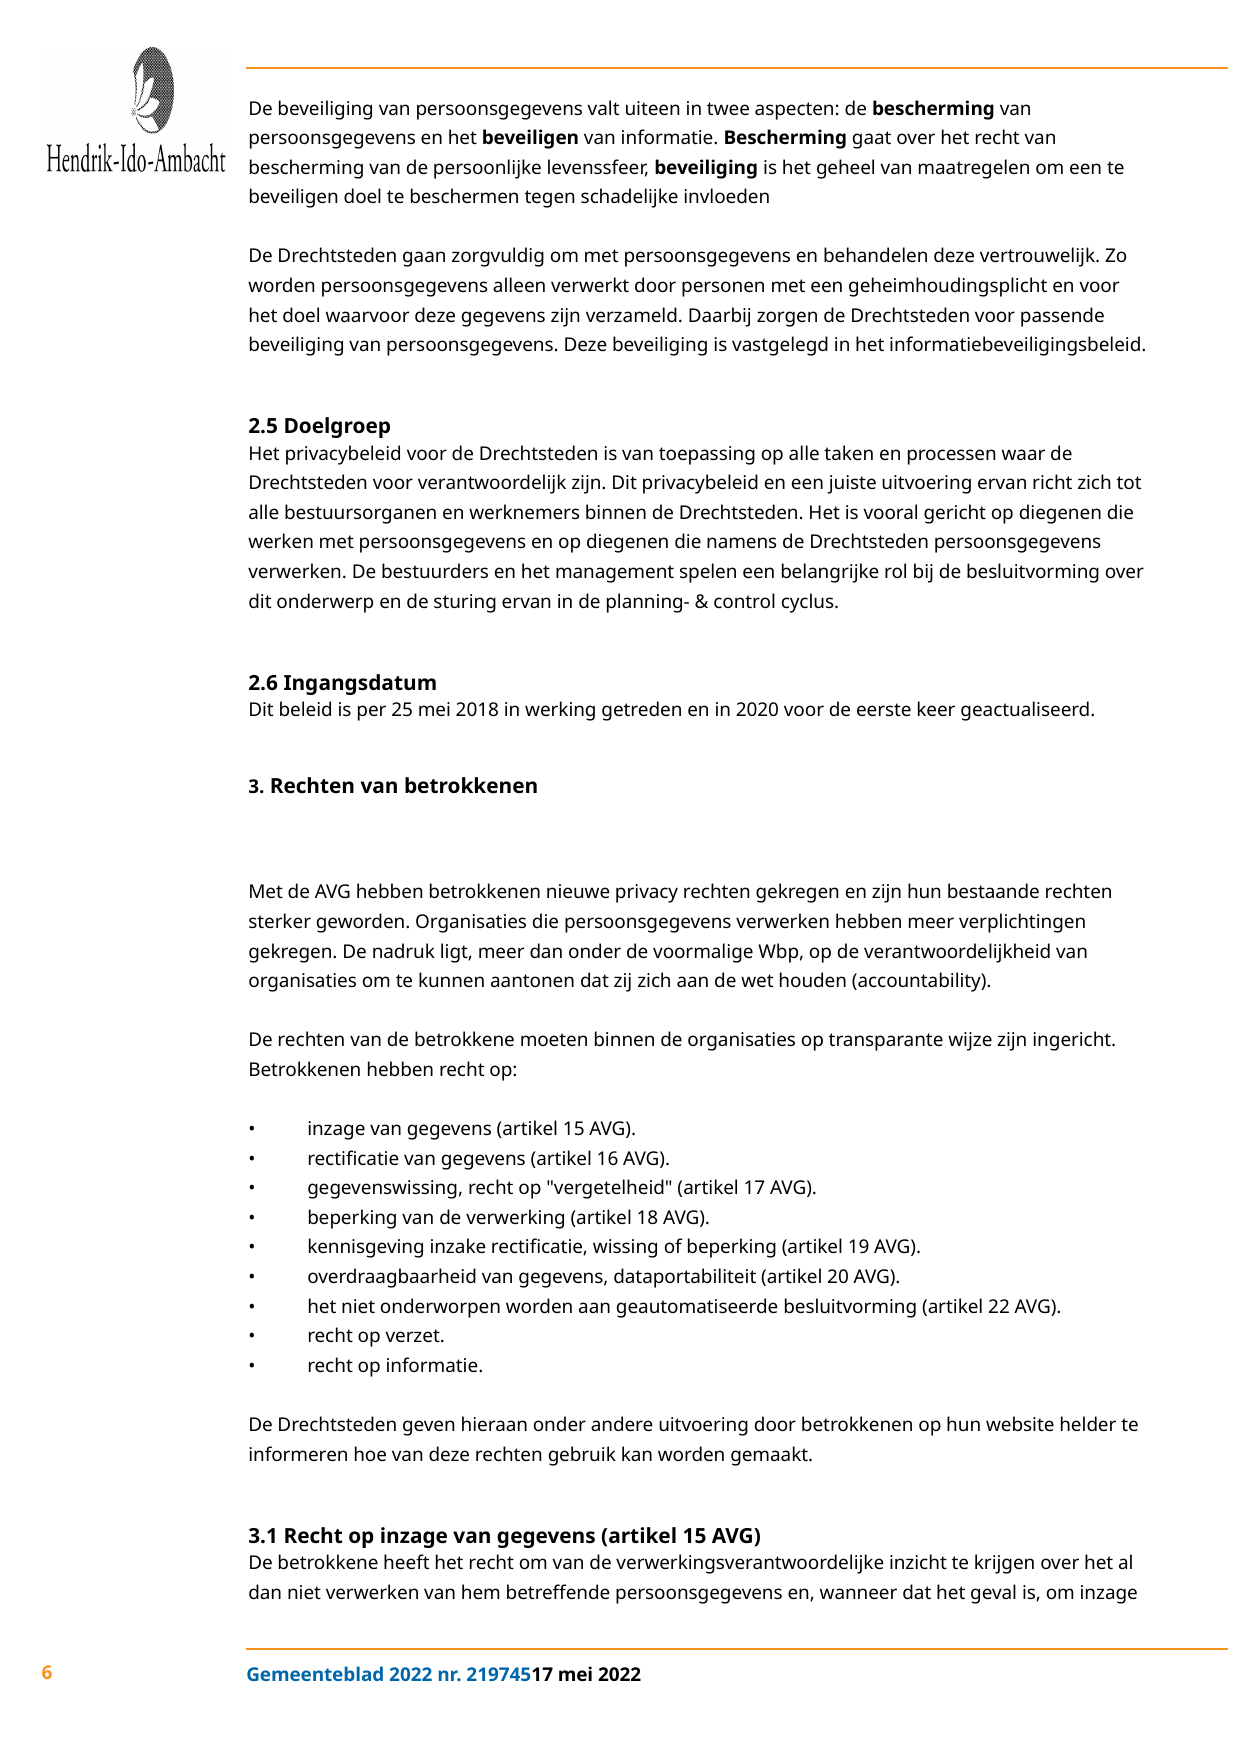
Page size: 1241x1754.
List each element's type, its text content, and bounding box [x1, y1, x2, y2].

text De Drechtsteden gaan zorgvuldig om met persoonsgegevens en behandelen deze vertrouwelijk. Zo worden persoonsgegevens alleen verwerkt door personen met een geheimhoudingsplicht en voor het doel waarvoor deze gegevens zijn verzameld. Daarbij zorgen de Drechtsteden voor passende beveiliging van persoonsgegevens. Deze beveiliging is vastgelegd in het informatiebeveiligingsbeleid. [248, 243, 1152, 357]
list het niet onderworpen worden aan geautomatiseerde besluitvorming (artikel 22 AVG). [248, 1293, 1152, 1319]
text De beveiliging van persoonsgegevens valt uiteen in twee aspecten: de bescherming van persoonsgegevens en het beveiligen van informatie. Bescherming gaat over het recht van bescherming van de persoonlijke levenssfeer, beveiliging is het geheel van maatregelen om een te beveiligen doel te beschermen tegen schadelijke invloeden [248, 95, 1152, 209]
text 3. Rechten van betrokkenen [248, 771, 1152, 800]
text De betrokkene heeft het recht om van de verwerkingsverantwoordelijke inzicht te krijgen over het al dan niet verwerken van hem betreffende persoonsgegevens en, wanneer dat het geval is, om inzage [248, 1549, 1152, 1604]
text Dit beleid is per 25 mei 2018 in werking getreden en in 2020 voor de eerste keer geactualiseerd. [248, 696, 1152, 722]
list overdraagbaarheid van gegevens, dataportabiliteit (artikel 20 AVG). [248, 1263, 1152, 1289]
text 3.1 Recht op inzage van gegevens (artikel 15 AVG) [248, 1521, 1152, 1549]
list beperking van de verwerking (artikel 18 AVG). [248, 1204, 1152, 1230]
picture [41, 47, 231, 172]
list recht op informatie. [248, 1352, 1152, 1378]
list gegevenswissing, recht op "vergetelheid" (artikel 17 AVG). [248, 1174, 1152, 1200]
text De rechten van de betrokkene moeten binnen de organisaties op transparante wijze zijn ingericht. Betrokkenen hebben recht op: [248, 1027, 1152, 1082]
text 2.5 Doelgroep [248, 411, 1152, 440]
list recht op verzet. [248, 1322, 1152, 1348]
text De Drechtsteden geven hieraan onder andere uitvoering door betrokkenen op hun website helder te informeren hoe van deze rechten gebruik kan worden gemaakt. [248, 1411, 1152, 1467]
list kennisgeving inzake rectificatie, wissing of beperking (artikel 19 AVG). [248, 1234, 1152, 1259]
list inzage van gegevens (artikel 15 AVG). [248, 1115, 1152, 1141]
text 2.6 Ingangsdatum [248, 668, 1152, 696]
text Het privacybeleid voor de Drechtsteden is van toepassing op alle taken en processen waar de Drechtsteden voor verantwoordelijk zijn. Dit privacybeleid en een juiste uitvoering ervan richt zich tot alle bestuursorganen en werknemers binnen de Drechtsteden. Het is vooral gericht op diegenen die werken met persoonsgegevens en op diegenen die namens de Drechtsteden persoonsgegevens verwerken. De bestuurders en het management spelen een belangrijke rol bij de besluitvorming over dit onderwerp en de sturing ervan in de planning- & control cyclus. [248, 440, 1152, 613]
list rectificatie van gegevens (artikel 16 AVG). [248, 1145, 1152, 1171]
text Met de AVG hebben betrokkenen nieuwe privacy rechten gekregen en zijn hun bestaande rechten sterker geworden. Organisaties die persoonsgegevens verwerken hebben meer verplichtingen gekregen. De nadruk ligt, meer dan onder de voormalige Wbp, op de verantwoordelijkheid van organisaties om te kunnen aantonen dat zij zich aan de wet houden (accountability). [248, 879, 1152, 993]
